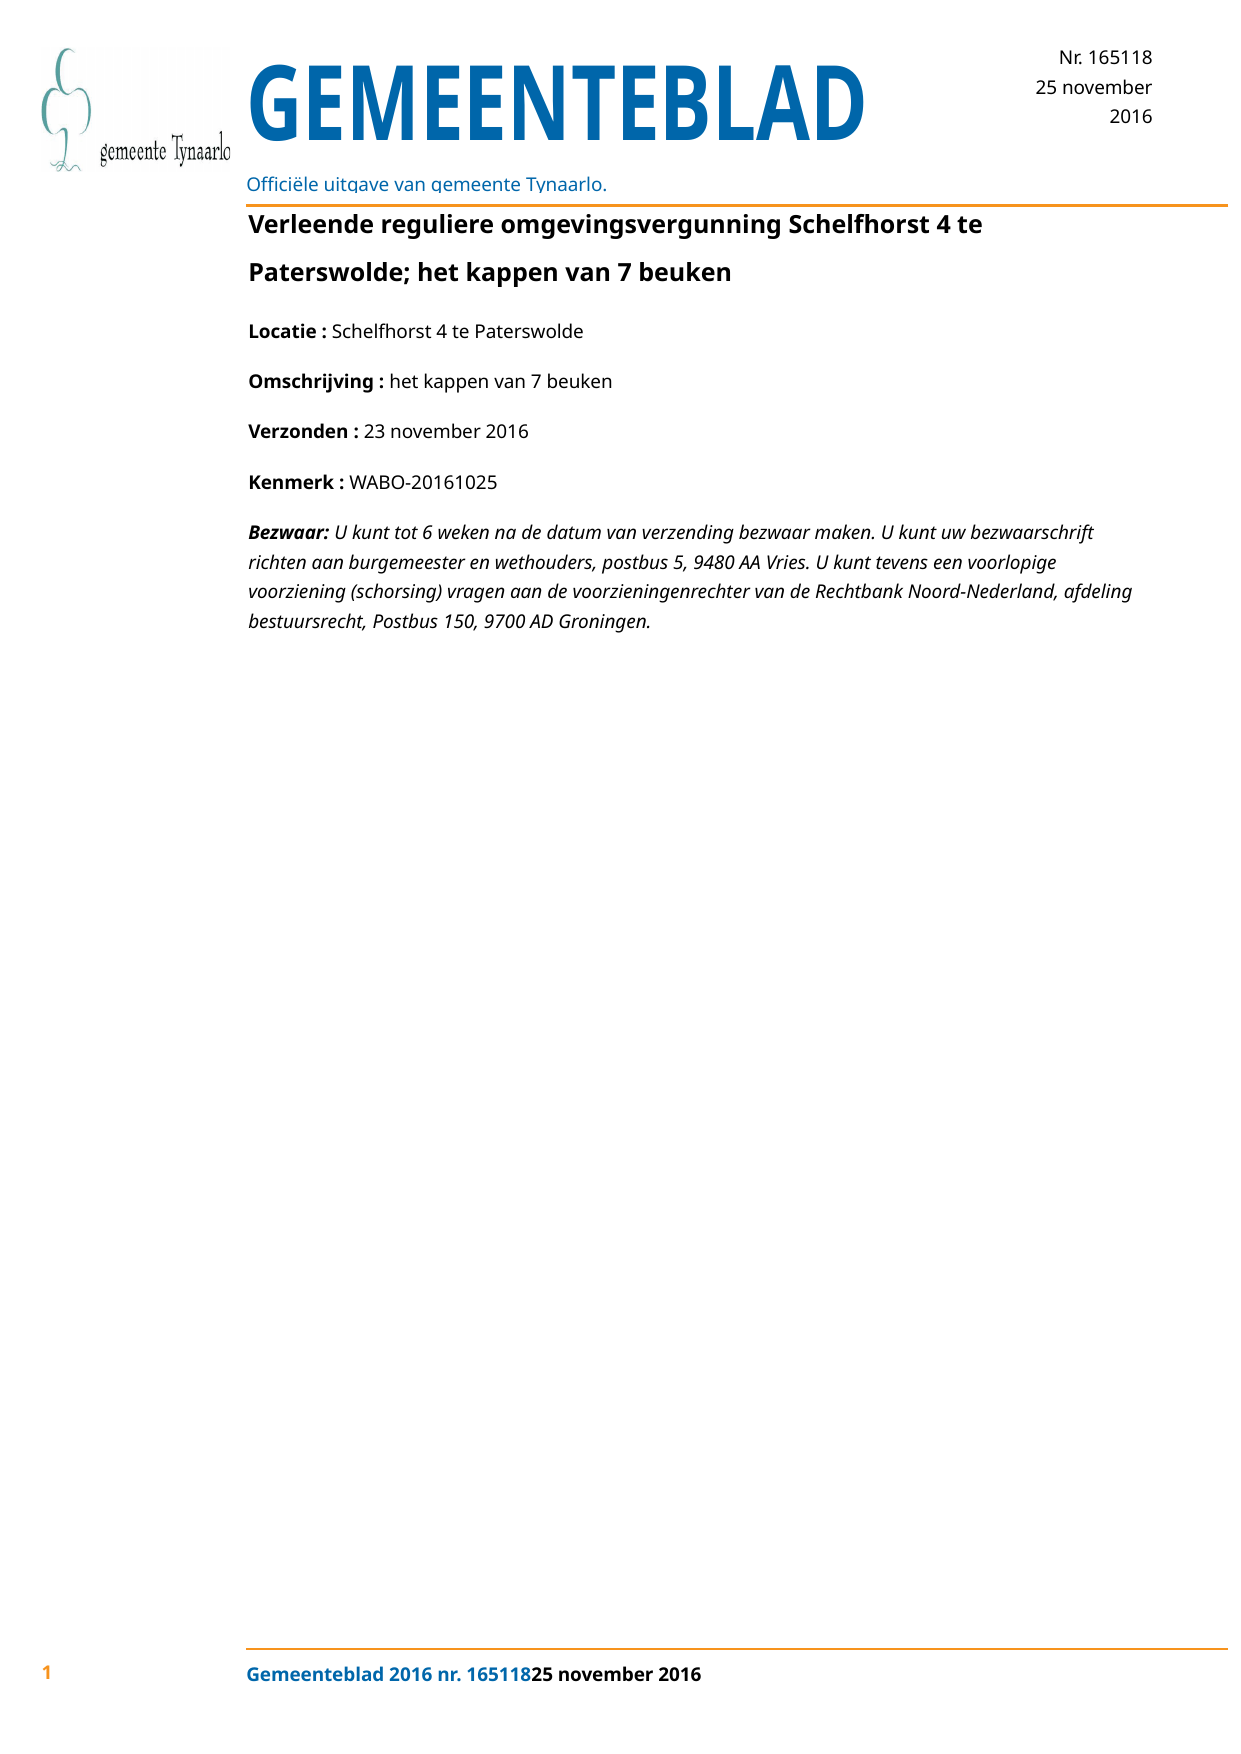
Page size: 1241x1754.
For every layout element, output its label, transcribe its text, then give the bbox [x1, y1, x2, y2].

text Verleende reguliere omgevingsvergunning Schelfhorst 4 te Paterswolde; het kappen van 7 beuken [248, 207, 1152, 288]
text Kenmerk : WABO-20161025 [248, 469, 1152, 495]
text Verzonden : 23 november 2016 [248, 419, 1152, 444]
picture [41, 47, 231, 172]
text Bezwaar: U kunt tot 6 weken na de datum van verzending bezwaar maken. U kunt uw bezwaarschrift richten aan burgemeester en wethouders, postbus 5, 9480 AA Vries. U kunt tevens een voorlopige voorziening (schorsing) vragen aan de voorzieningenrechter van de Rechtbank Noord-Nederland, afdeling bestuursrecht, Postbus 150, 9700 AD Groningen. [248, 519, 1152, 634]
text Omschrijving : het kappen van 7 beuken [248, 368, 1152, 394]
text Locatie : Schelfhorst 4 te Paterswolde [248, 318, 1152, 344]
